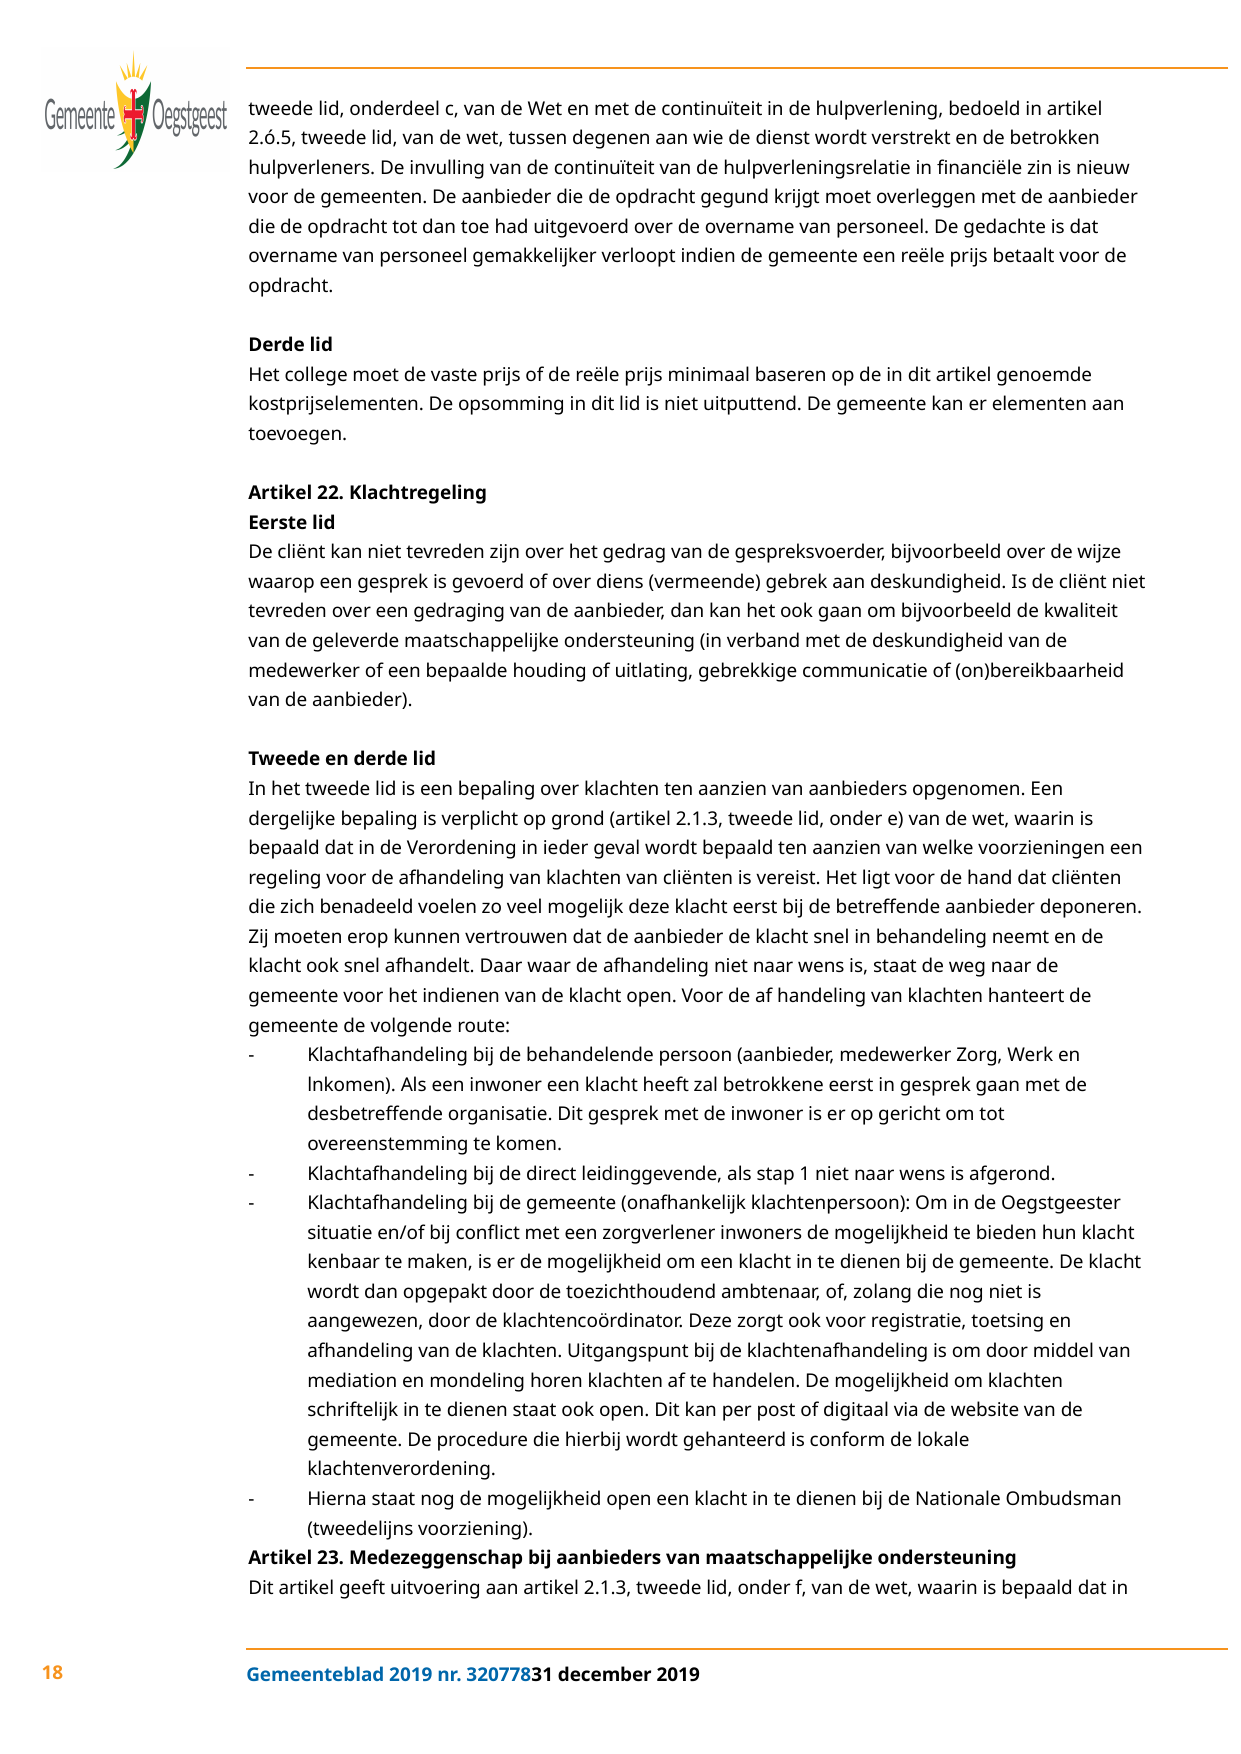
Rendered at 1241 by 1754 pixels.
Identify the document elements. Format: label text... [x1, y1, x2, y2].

text Derde lid [248, 331, 1152, 357]
list Klachtafhandeling bij de gemeente (onafhankelijk klachtenpersoon): Om in de Oegstgeester situatie en/of bij conflict met een zorgverlener inwoners de mogelijkheid te bieden hun klacht kenbaar te maken, is er de mogelijkheid om een klacht in te dienen bij de gemeente. De klacht wordt dan opgepakt door de toezichthoudend ambtenaar, of, zolang die nog niet is aangewezen, door de klachtencoördinator. Deze zorgt ook voor registratie, toetsing en afhandeling van de klachten. Uitgangspunt bij de klachtenafhandeling is om door middel van mediation en mondeling horen klachten af te handelen. De mogelijkheid om klachten schriftelijk in te dienen staat ook open. Dit kan per post of digitaal via de website van de gemeente. De procedure die hierbij wordt gehanteerd is conform de lokale klachtenverordening. [248, 1189, 1152, 1481]
picture [41, 47, 231, 172]
text De cliënt kan niet tevreden zijn over het gedrag van de gespreksvoerder, bijvoorbeeld over de wijze waarop een gesprek is gevoerd of over diens (vermeende) gebrek aan deskundigheid. Is de cliënt niet tevreden over een gedraging van de aanbieder, dan kan het ook gaan om bijvoorbeeld de kwaliteit van de geleverde maatschappelijke ondersteuning (in verband met de deskundigheid van de medewerker of een bepaalde houding of uitlating, gebrekkige communicatie of (on)bereikbaarheid van de aanbieder). [248, 538, 1152, 712]
text Artikel 23. Medezeggenschap bij aanbieders van maatschappelijke ondersteuning [248, 1544, 1152, 1570]
text Eerste lid [248, 509, 1152, 535]
list Hierna staat nog de mogelijkheid open een klacht in te dienen bij de Nationale Ombudsman (tweedelijns voorziening). [248, 1485, 1152, 1541]
text Tweede en derde lid [248, 746, 1152, 771]
text Het college moet de vaste prijs of de reële prijs minimaal baseren op de in dit artikel genoemde kostprijselementen. De opsomming in dit lid is niet uitputtend. De gemeente kan er elementen aan toevoegen. [248, 361, 1152, 446]
list Klachtafhandeling bij de direct leidinggevende, als stap 1 niet naar wens is afgerond. [248, 1160, 1152, 1186]
text Artikel 22. Klachtregeling [248, 479, 1152, 505]
list Klachtafhandeling bij de behandelende persoon (aanbieder, medewerker Zorg, Werk en lnkomen). Als een inwoner een klacht heeft zal betrokkene eerst in gesprek gaan met de desbetreffende organisatie. Dit gesprek met de inwoner is er op gericht om tot overeenstemming te komen. [248, 1041, 1152, 1156]
text tweede lid, onderdeel c, van de Wet en met de continuïteit in de hulpverlening, bedoeld in artikel 2.ó.5, tweede lid, van de wet, tussen degenen aan wie de dienst wordt verstrekt en de betrokken hulpverleners. De invulling van de continuïteit van de hulpverleningsrelatie in financiële zin is nieuw voor de gemeenten. De aanbieder die de opdracht gegund krijgt moet overleggen met de aanbieder die de opdracht tot dan toe had uitgevoerd over de overname van personeel. De gedachte is dat overname van personeel gemakkelijker verloopt indien de gemeente een reële prijs betaalt voor de opdracht. [248, 95, 1152, 298]
text Dit artikel geeft uitvoering aan artikel 2.1.3, tweede lid, onder f, van de wet, waarin is bepaald dat in [248, 1574, 1152, 1600]
text In het tweede lid is een bepaling over klachten ten aanzien van aanbieders opgenomen. Een dergelijke bepaling is verplicht op grond (artikel 2.1.3, tweede lid, onder e) van de wet, waarin is bepaald dat in de Verordening in ieder geval wordt bepaald ten aanzien van welke voorzieningen een regeling voor de afhandeling van klachten van cliënten is vereist. Het ligt voor de hand dat cliënten die zich benadeeld voelen zo veel mogelijk deze klacht eerst bij de betreffende aanbieder deponeren. Zij moeten erop kunnen vertrouwen dat de aanbieder de klacht snel in behandeling neemt en de klacht ook snel afhandelt. Daar waar de afhandeling niet naar wens is, staat de weg naar de gemeente voor het indienen van de klacht open. Voor de af handeling van klachten hanteert de gemeente de volgende route: [248, 775, 1152, 1038]
